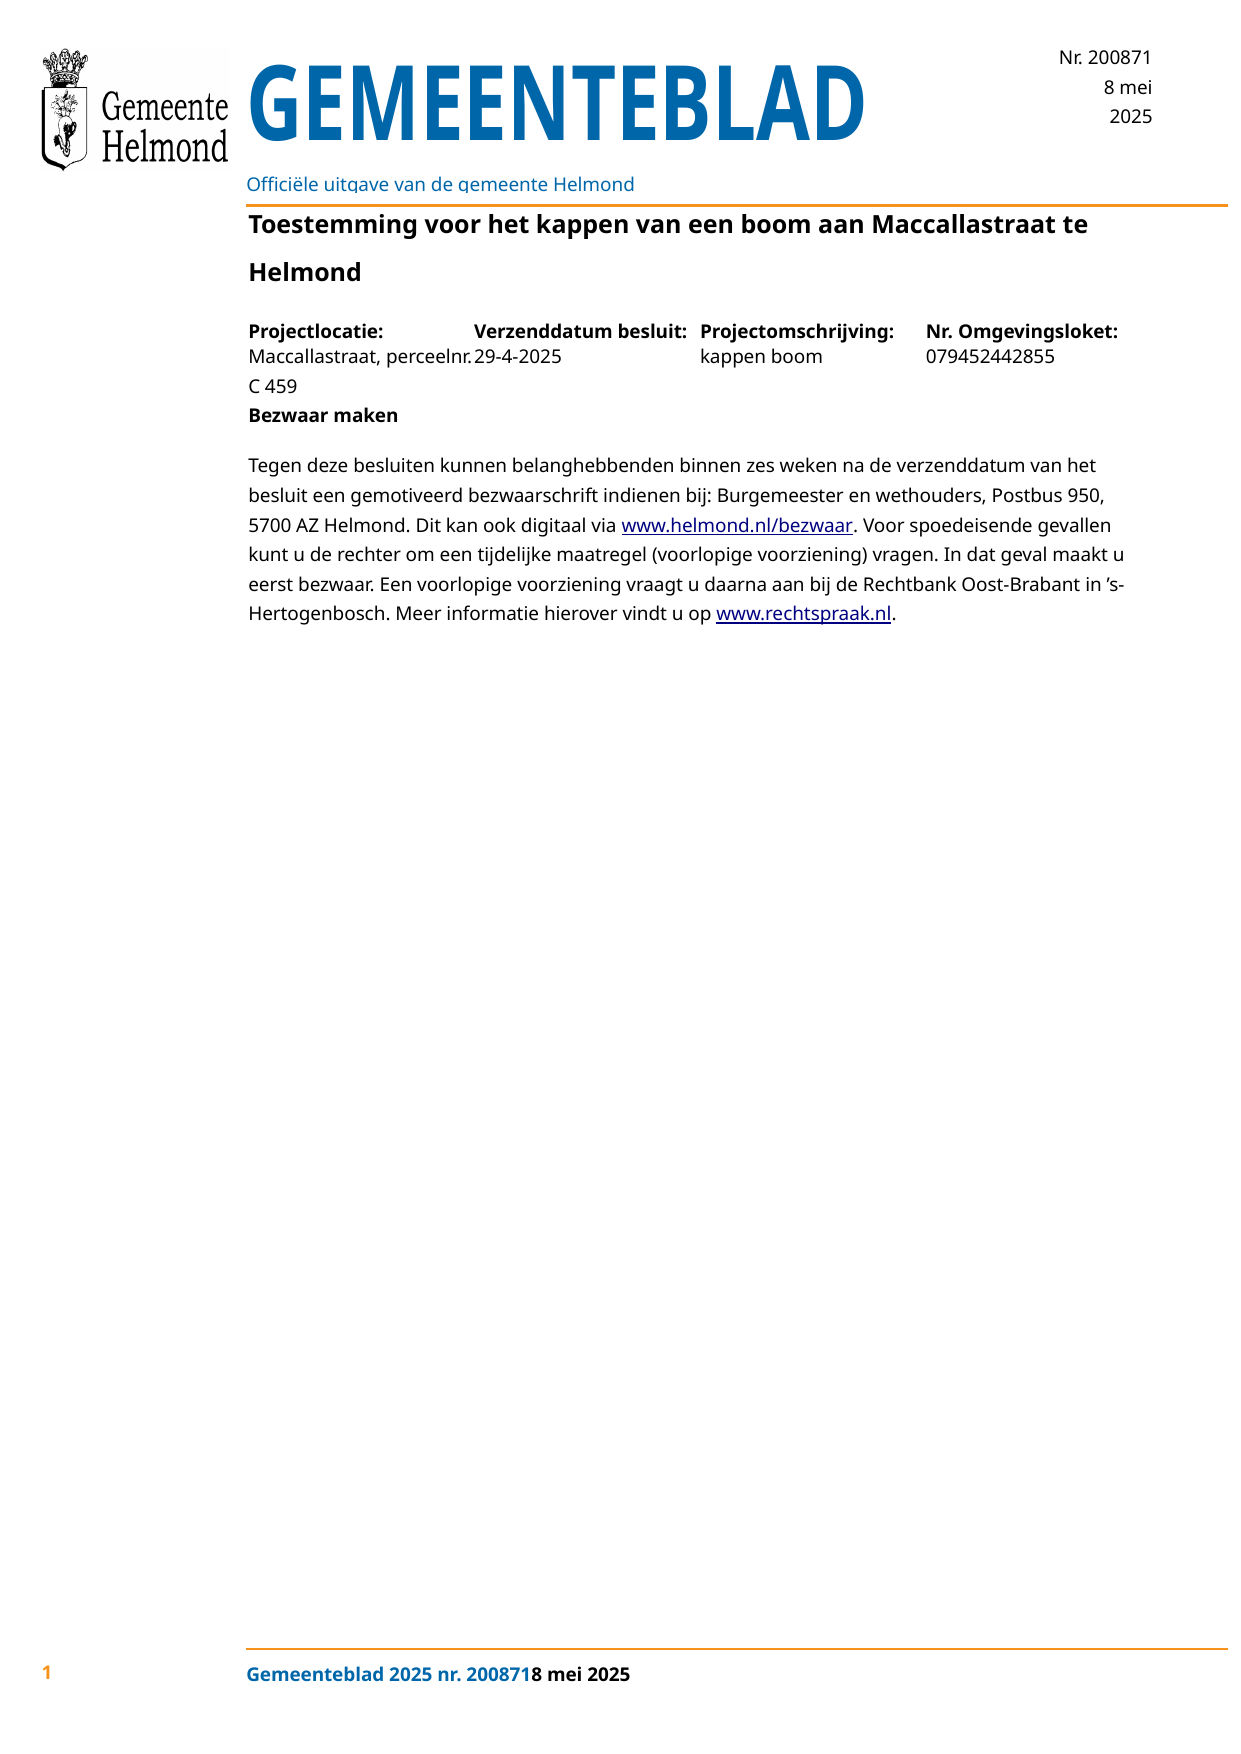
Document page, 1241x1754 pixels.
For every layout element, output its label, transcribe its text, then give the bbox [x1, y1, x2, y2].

table_cell 29-4-2025 [474, 344, 700, 399]
text Toestemming voor het kappen van een boom aan Maccallastraat te Helmond [248, 207, 1152, 288]
table_cell 079452442855 [926, 344, 1152, 399]
table_header Nr. Omgevingsloket: [926, 318, 1152, 344]
table_header Projectlocatie: [248, 318, 474, 344]
table_header Verzenddatum besluit: [474, 318, 700, 344]
table_header Projectomschrijving: [700, 318, 926, 344]
table_cell Maccallastraat, perceelnr. C 459 [248, 344, 474, 399]
table_cell kappen boom [700, 344, 926, 399]
picture [41, 47, 231, 172]
text Tegen deze besluiten kunnen belanghebbenden binnen zes weken na de verzenddatum van het besluit een gemotiveerd bezwaarschrift indienen bij: Burgemeester en wethouders, Postbus 950, 5700 AZ Helmond. Dit kan ook digitaal via www.helmond.nl/bezwaar. Voor spoedeisende gevallen kunt u de rechter om een tijdelijke maatregel (voorlopige voorziening) vragen. In dat geval maakt u eerst bezwaar. Een voorlopige voorziening vraagt u daarna aan bij de Rechtbank Oost-Brabant in ’s-Hertogenbosch. Meer informatie hierover vindt u op www.rechtspraak.nl. [248, 453, 1152, 626]
text Bezwaar maken [248, 402, 1152, 428]
